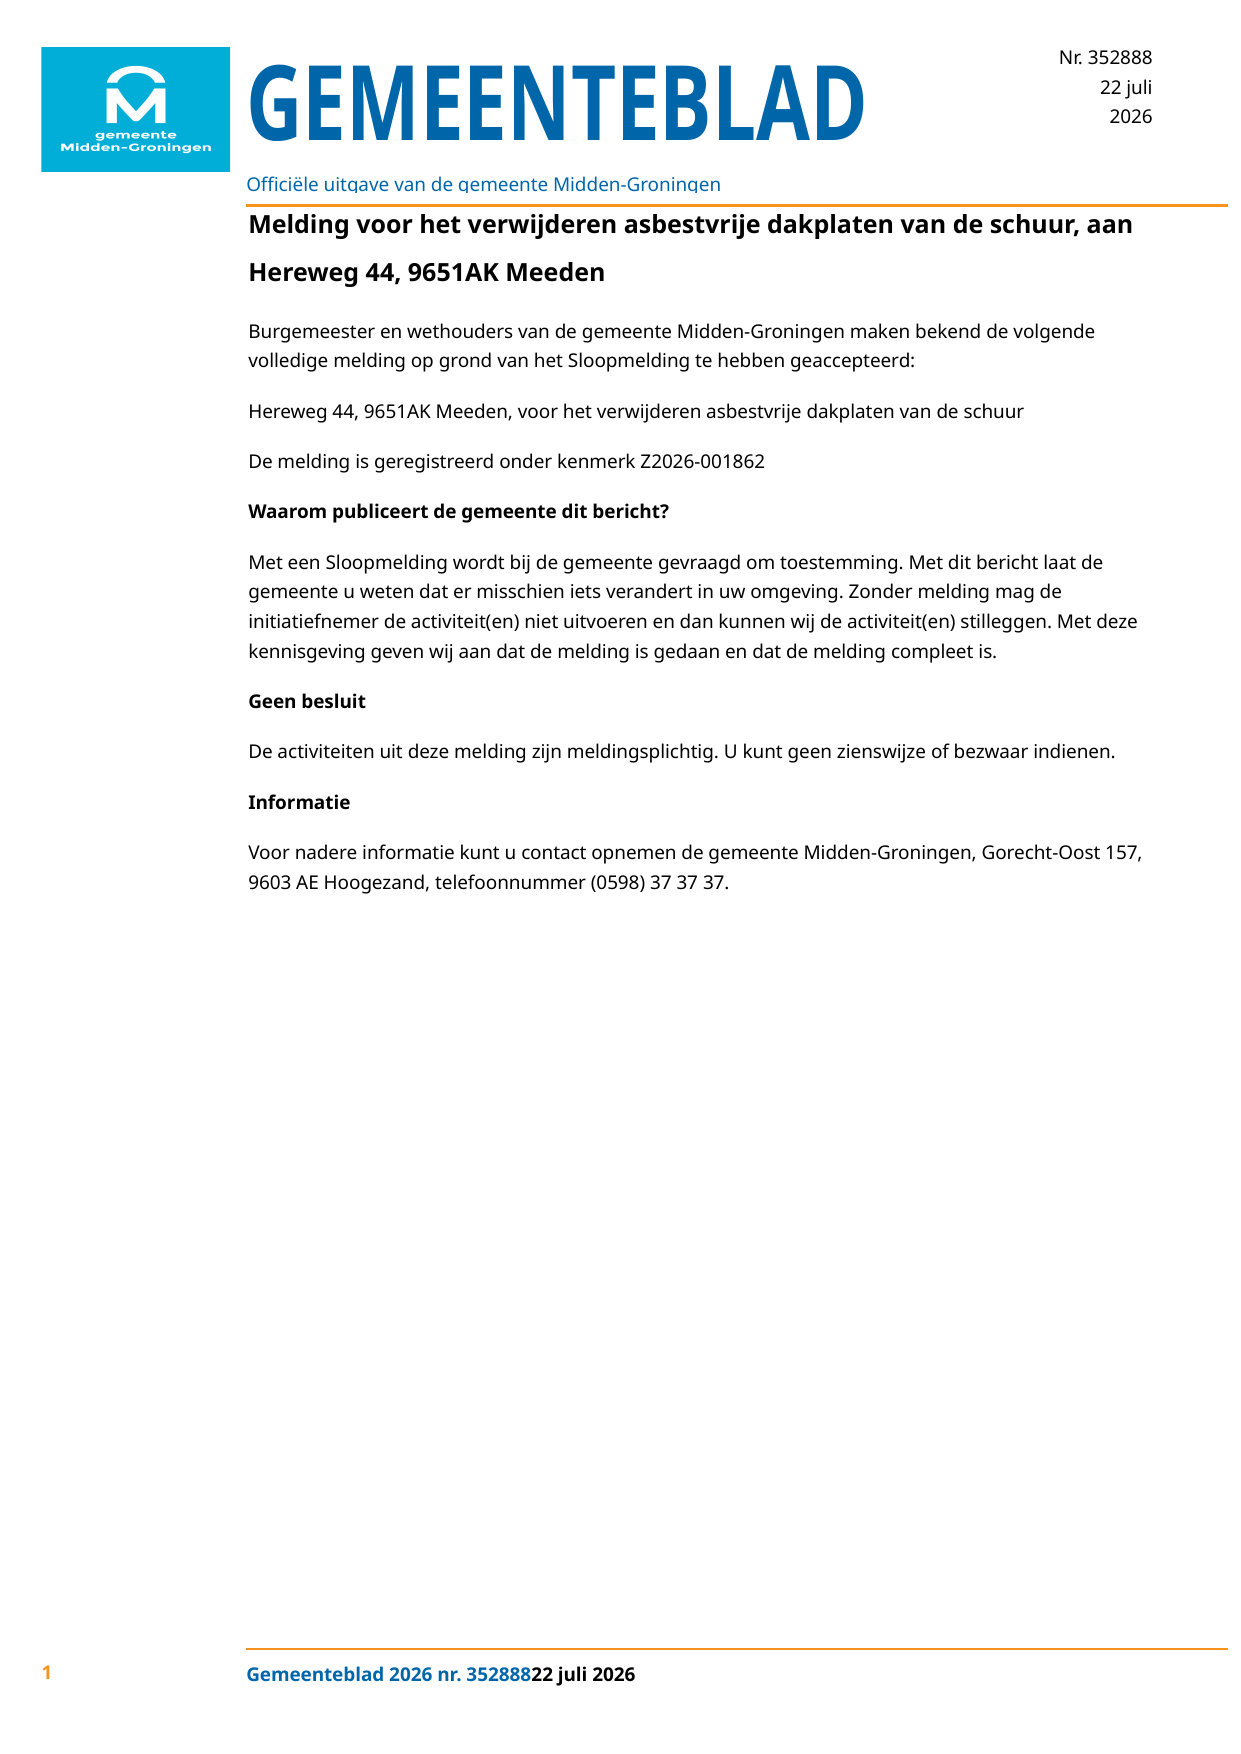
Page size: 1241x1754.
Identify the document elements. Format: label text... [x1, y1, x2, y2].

text Melding voor het verwijderen asbestvrije dakplaten van de schuur, aan Hereweg 44, 9651AK Meeden [248, 207, 1152, 288]
text Burgemeester en wethouders van de gemeente Midden-Groningen maken bekend de volgende volledige melding op grond van het Sloopmelding te hebben geaccepteerd: [248, 318, 1152, 373]
text De melding is geregistreerd onder kenmerk Z2026-001862 [248, 448, 1152, 474]
text De activiteiten uit deze melding zijn meldingsplichtig. U kunt geen zienswijze of bezwaar indienen. [248, 739, 1152, 764]
text Informatie [248, 789, 1152, 815]
picture [108, 66, 164, 82]
text Hereweg 44, 9651AK Meeden, voor het verwijderen asbestvrije dakplaten van de schuur [248, 398, 1152, 424]
text Voor nadere informatie kunt u contact opnemen de gemeente Midden-Groningen, Gorecht-Oost 157, 9603 AE Hoogezand, telefoonnummer (0598) 37 37 37. [248, 839, 1152, 895]
picture [107, 89, 165, 122]
text Waarom publiceert de gemeente dit bericht? [248, 499, 1152, 524]
picture [184, 146, 190, 153]
text Geen besluit [248, 688, 1152, 714]
text Met een Sloopmelding wordt bij de gemeente gevraagd om toestemming. Met dit bericht laat de gemeente u weten dat er misschien iets verandert in uw omgeving. Zonder melding mag de initiatiefnemer de activiteit(en) niet uitvoeren en dan kunnen wij de activiteit(en) stilleggen. Met deze kennisgeving geven wij aan dat de melding is gedaan en dat de melding compleet is. [248, 549, 1152, 664]
